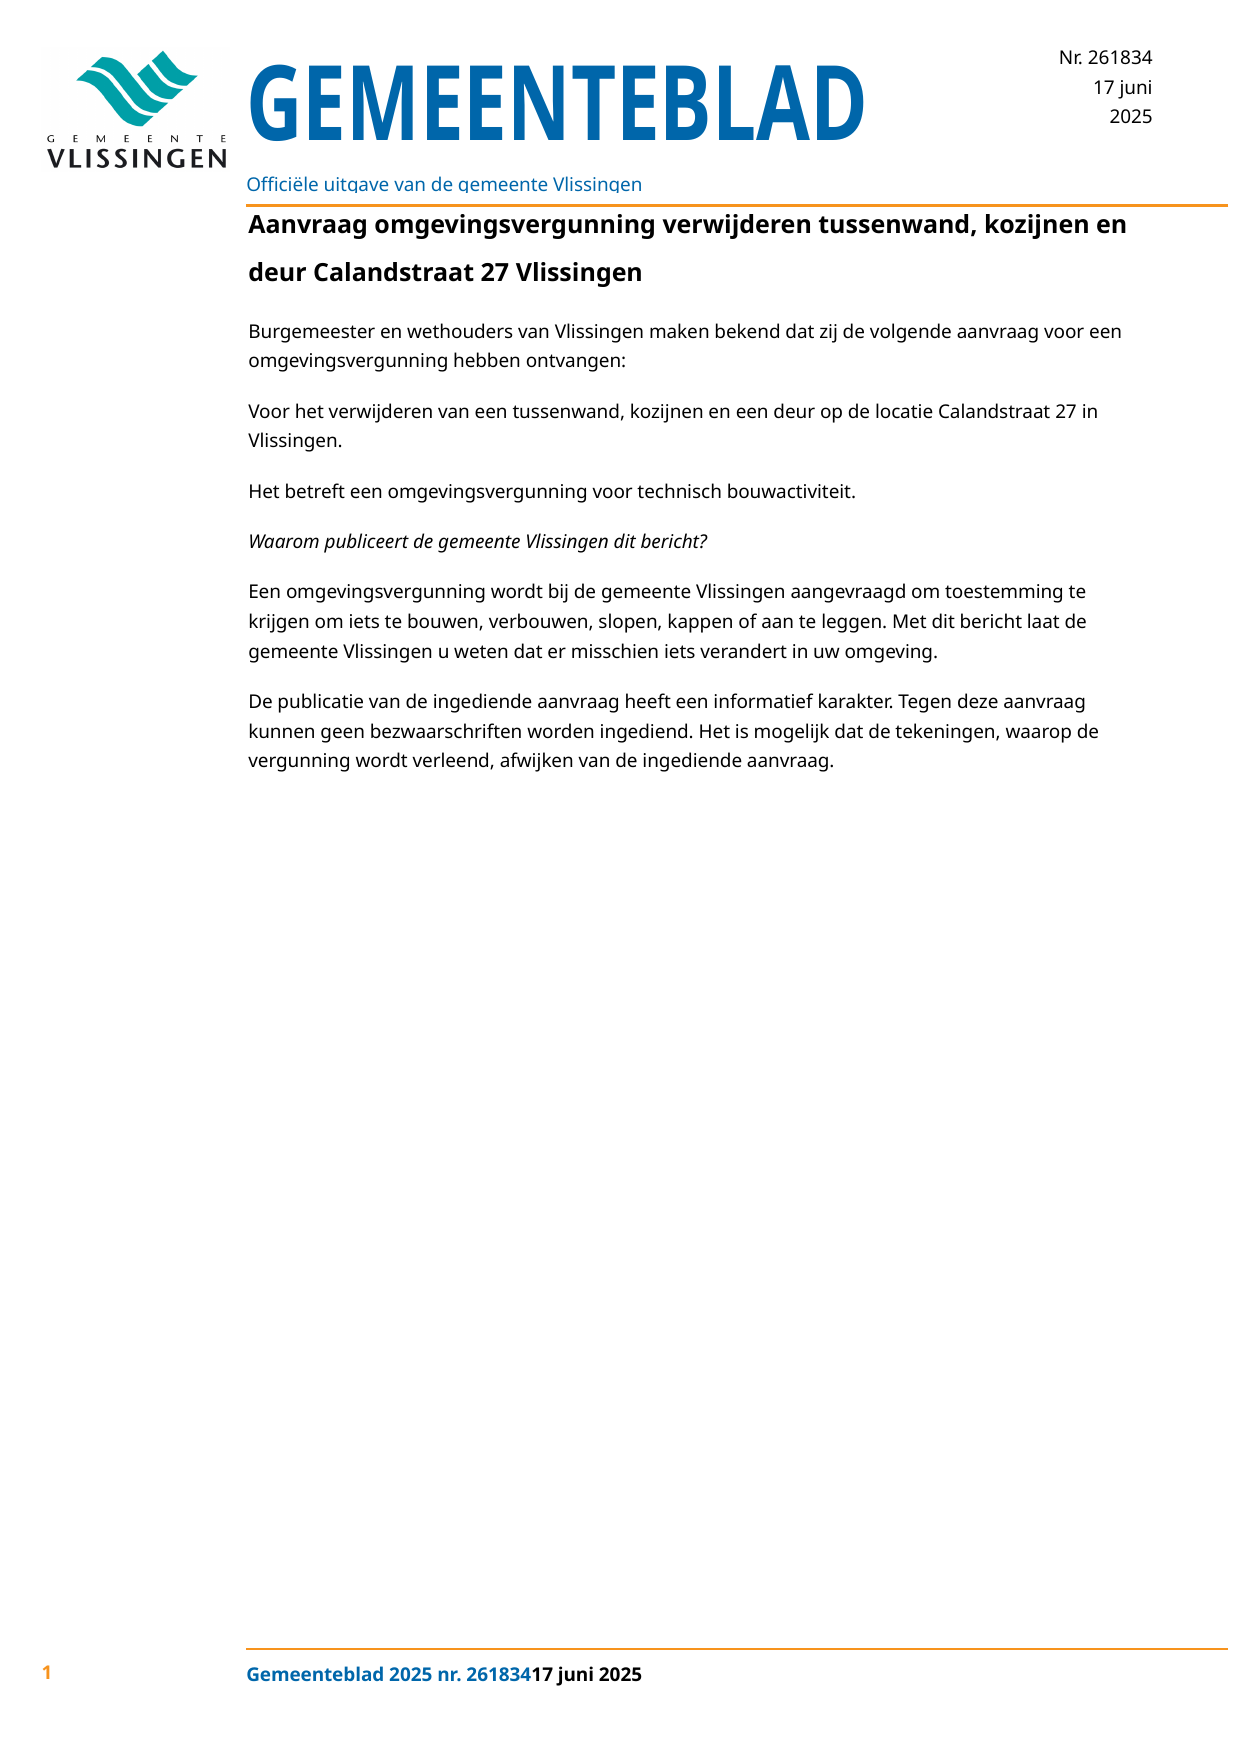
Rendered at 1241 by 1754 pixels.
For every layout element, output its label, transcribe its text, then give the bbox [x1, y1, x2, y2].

text De publicatie van de ingediende aanvraag heeft een informatief karakter. Tegen deze aanvraag kunnen geen bezwaarschriften worden ingediend. Het is mogelijk dat de tekeningen, waarop de vergunning wordt verleend, afwijken van de ingediende aanvraag. [248, 688, 1152, 773]
text Aanvraag omgevingsvergunning verwijderen tussenwand, kozijnen en deur Calandstraat 27 Vlissingen [248, 207, 1152, 288]
text Voor het verwijderen van een tussenwand, kozijnen en een deur op de locatie Calandstraat 27 in Vlissingen. [248, 398, 1152, 453]
text Waarom publiceert de gemeente Vlissingen dit bericht? [248, 528, 1152, 554]
picture [41, 47, 231, 172]
text Het betreft een omgevingsvergunning voor technisch bouwactiviteit. [248, 478, 1152, 504]
text Een omgevingsvergunning wordt bij de gemeente Vlissingen aangevraagd om toestemming te krijgen om iets te bouwen, verbouwen, slopen, kappen of aan te leggen. Met dit bericht laat de gemeente Vlissingen u weten dat er misschien iets verandert in uw omgeving. [248, 579, 1152, 664]
text Burgemeester en wethouders van Vlissingen maken bekend dat zij de volgende aanvraag voor een omgevingsvergunning hebben ontvangen: [248, 318, 1152, 373]
